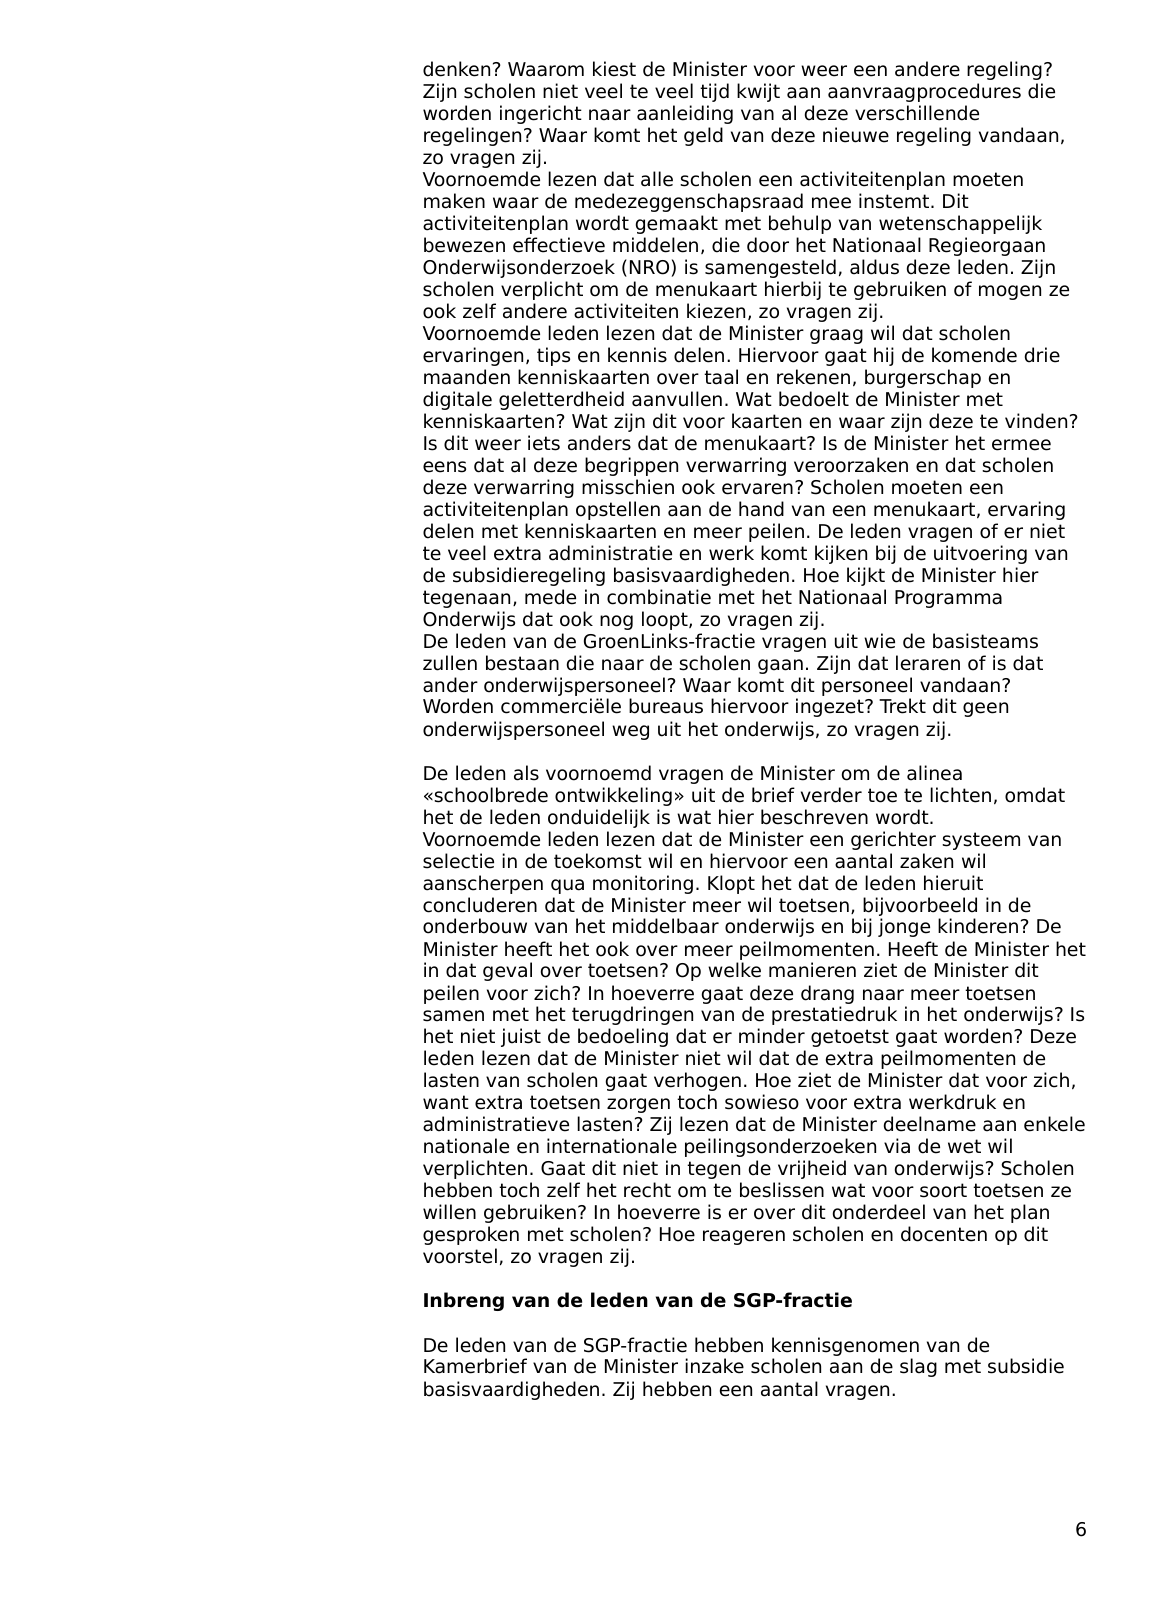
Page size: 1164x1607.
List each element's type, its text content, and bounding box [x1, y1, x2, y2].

text Voornoemde lezen dat alle scholen een activiteitenplan moeten maken waar de medezeggenschapsraad mee instemt. Dit activiteitenplan wordt gemaakt met behulp van wetenschappelijk bewezen effectieve middelen, die door het Nationaal Regieorgaan Onderwijsonderzoek (NRO) is samengesteld, aldus deze leden. Zijn scholen verplicht om de menukaart hierbij te gebruiken of mogen ze ook zelf andere activiteiten kiezen, zo vragen zij. [422, 169, 1087, 323]
text denken? Waarom kiest de Minister voor weer een andere regeling? Zijn scholen niet veel te veel tijd kwijt aan aanvraagprocedures die worden ingericht naar aanleiding van al deze verschillende regelingen? Waar komt het geld van deze nieuwe regeling vandaan, zo vragen zij. [422, 59, 1087, 169]
text De leden van de SGP-fractie hebben kennisgenomen van de Kamerbrief van de Minister inzake scholen aan de slag met subsidie basisvaardigheden. Zij hebben een aantal vragen. [422, 1334, 1087, 1400]
text De leden als voornoemd vragen de Minister om de alinea «schoolbrede ontwikkeling» uit de brief verder toe te lichten, omdat het de leden onduidelijk is wat hier beschreven wordt. [422, 763, 1087, 828]
text Voornoemde leden lezen dat de Minister een gerichter systeem van selectie in de toekomst wil en hiervoor een aantal zaken wil aanscherpen qua monitoring. Klopt het dat de leden hieruit concluderen dat de Minister meer wil toetsen, bijvoorbeeld in de onderbouw van het middelbaar onderwijs en bij jonge kinderen? De Minister heeft het ook over meer peilmomenten. Heeft de Minister het in dat geval over toetsen? Op welke manieren ziet de Minister dit peilen voor zich? In hoeverre gaat deze drang naar meer toetsen samen met het terugdringen van de prestatiedruk in het onderwijs? Is het niet juist de bedoeling dat er minder getoetst gaat worden? Deze leden lezen dat de Minister niet wil dat de extra peilmomenten de lasten van scholen gaat verhogen. Hoe ziet de Minister dat voor zich, want extra toetsen zorgen toch sowieso voor extra werkdruk en administratieve lasten? Zij lezen dat de Minister deelname aan enkele nationale en internationale peilingsonderzoeken via de wet wil verplichten. Gaat dit niet in tegen de vrijheid van onderwijs? Scholen hebben toch zelf het recht om te beslissen wat voor soort toetsen ze willen gebruiken? In hoeverre is er over dit onderdeel van het plan gesproken met scholen? Hoe reageren scholen en docenten op dit voorstel, zo vragen zij. [422, 828, 1087, 1268]
text De leden van de GroenLinks-fractie vragen uit wie de basisteams zullen bestaan die naar de scholen gaan. Zijn dat leraren of is dat ander onderwijspersoneel? Waar komt dit personeel vandaan? Worden commerciële bureaus hiervoor ingezet? Trekt dit geen onderwijspersoneel weg uit het onderwijs, zo vragen zij. [422, 631, 1087, 740]
text Voornoemde leden lezen dat de Minister graag wil dat scholen ervaringen, tips en kennis delen. Hiervoor gaat hij de komende drie maanden kenniskaarten over taal en rekenen, burgerschap en digitale geletterdheid aanvullen. Wat bedoelt de Minister met kenniskaarten? Wat zijn dit voor kaarten en waar zijn deze te vinden? Is dit weer iets anders dat de menukaart? Is de Minister het ermee eens dat al deze begrippen verwarring veroorzaken en dat scholen deze verwarring misschien ook ervaren? Scholen moeten een activiteitenplan opstellen aan de hand van een menukaart, ervaring delen met kenniskaarten en meer peilen. De leden vragen of er niet te veel extra administratie en werk komt kijken bij de uitvoering van de subsidieregeling basisvaardigheden. Hoe kijkt de Minister hier tegenaan, mede in combinatie met het Nationaal Programma Onderwijs dat ook nog loopt, zo vragen zij. [422, 323, 1087, 631]
subtitle Inbreng van de leden van de SGP-fractie [422, 1290, 1087, 1312]
